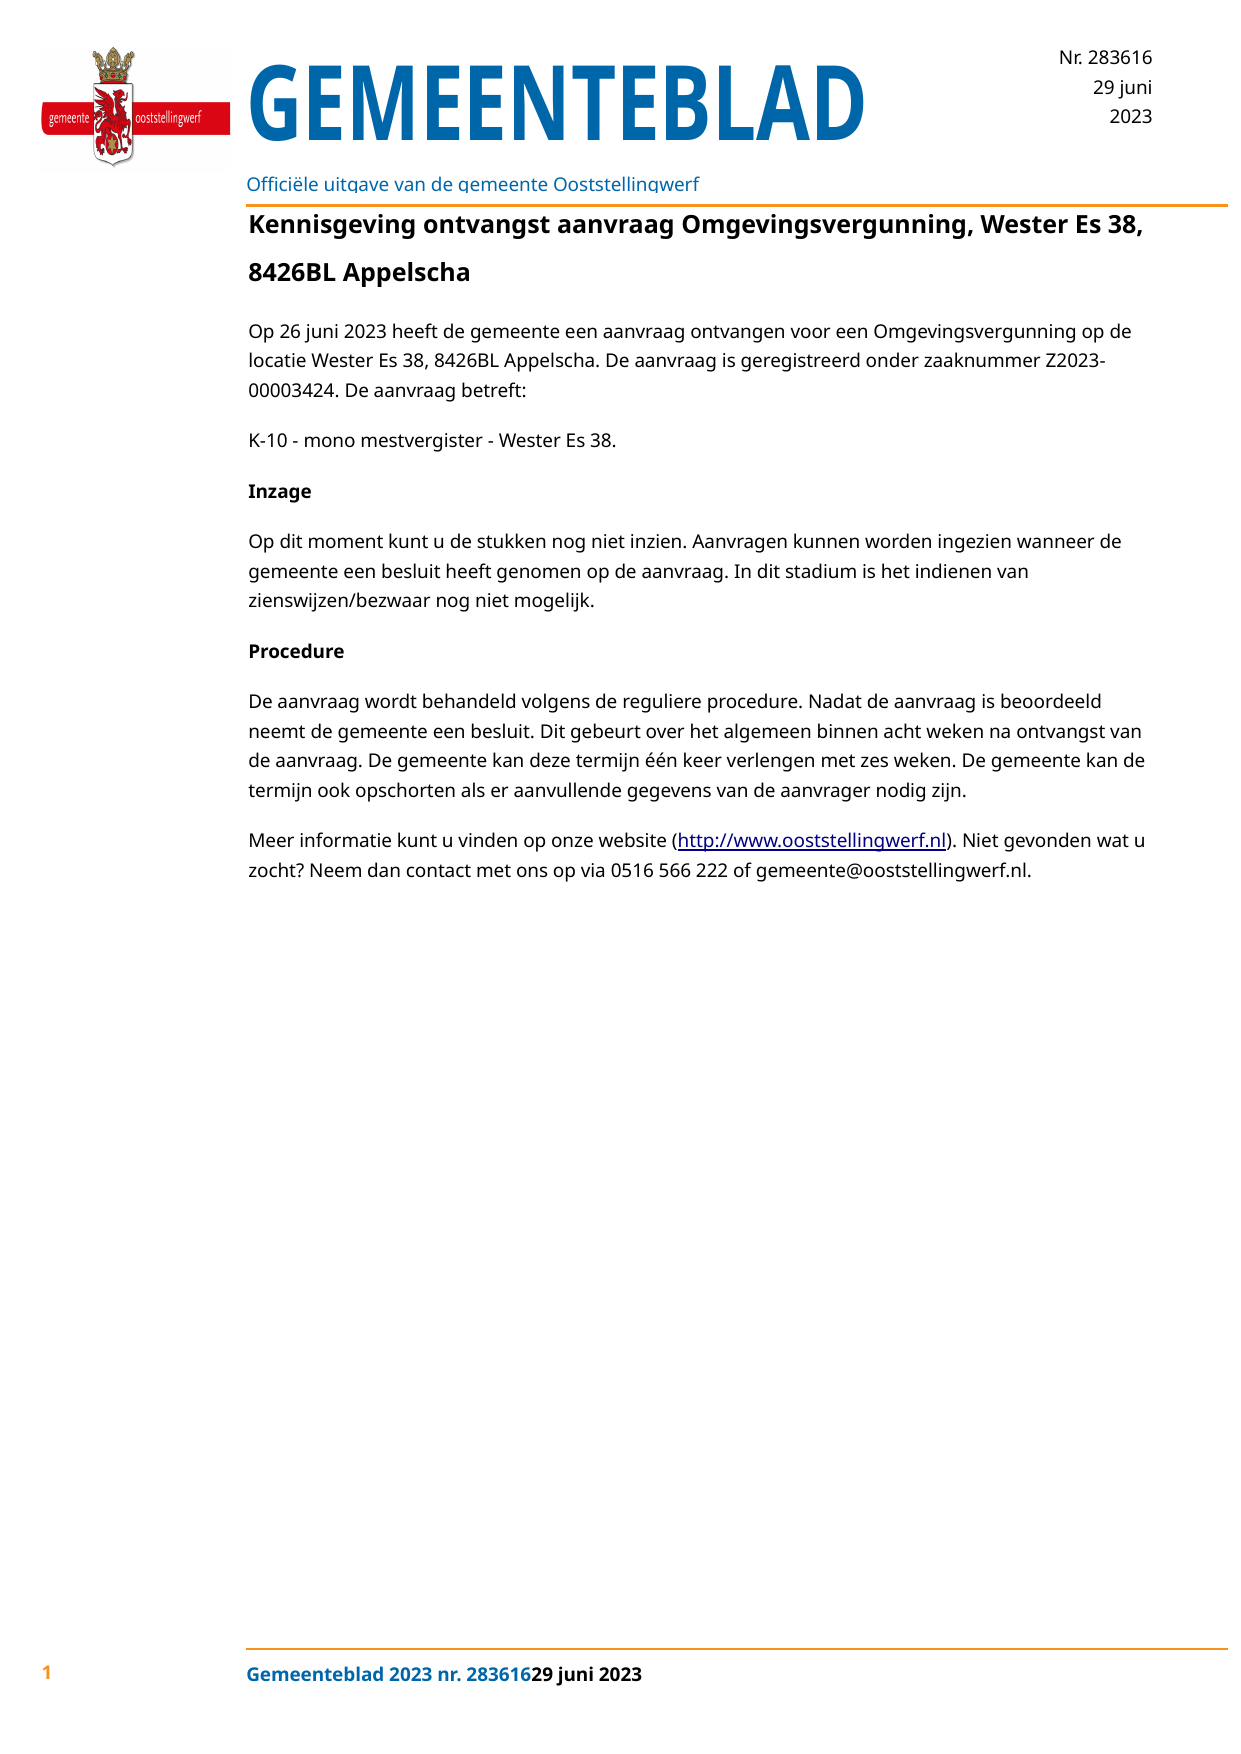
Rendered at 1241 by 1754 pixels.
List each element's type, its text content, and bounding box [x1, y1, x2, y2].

text Op 26 juni 2023 heeft de gemeente een aanvraag ontvangen voor een Omgevingsvergunning op de locatie Wester Es 38, 8426BL Appelscha. De aanvraag is geregistreerd onder zaaknummer Z2023-00003424. De aanvraag betreft: [248, 318, 1152, 403]
text Procedure [248, 638, 1152, 664]
text De aanvraag wordt behandeld volgens de reguliere procedure. Nadat de aanvraag is beoordeeld neemt de gemeente een besluit. Dit gebeurt over het algemeen binnen acht weken na ontvangst van de aanvraag. De gemeente kan deze termijn één keer verlengen met zes weken. De gemeente kan de termijn ook opschorten als er aanvullende gegevens van de aanvrager nodig zijn. [248, 688, 1152, 803]
text Kennisgeving ontvangst aanvraag Omgevingsvergunning, Wester Es 38, 8426BL Appelscha [248, 207, 1152, 288]
text Op dit moment kunt u de stukken nog niet inzien. Aanvragen kunnen worden ingezien wanneer de gemeente een besluit heeft genomen op de aanvraag. In dit stadium is het indienen van zienswijzen/bezwaar nog niet mogelijk. [248, 528, 1152, 613]
text Inzage [248, 478, 1152, 504]
text Meer informatie kunt u vinden op onze website (http://www.ooststellingwerf.nl). Niet gevonden wat u zocht? Neem dan contact met ons op via 0516 566 222 of gemeente@ooststellingwerf.nl. [248, 827, 1152, 883]
picture [41, 47, 231, 172]
text K-10 - mono mestvergister - Wester Es 38. [248, 427, 1152, 453]
